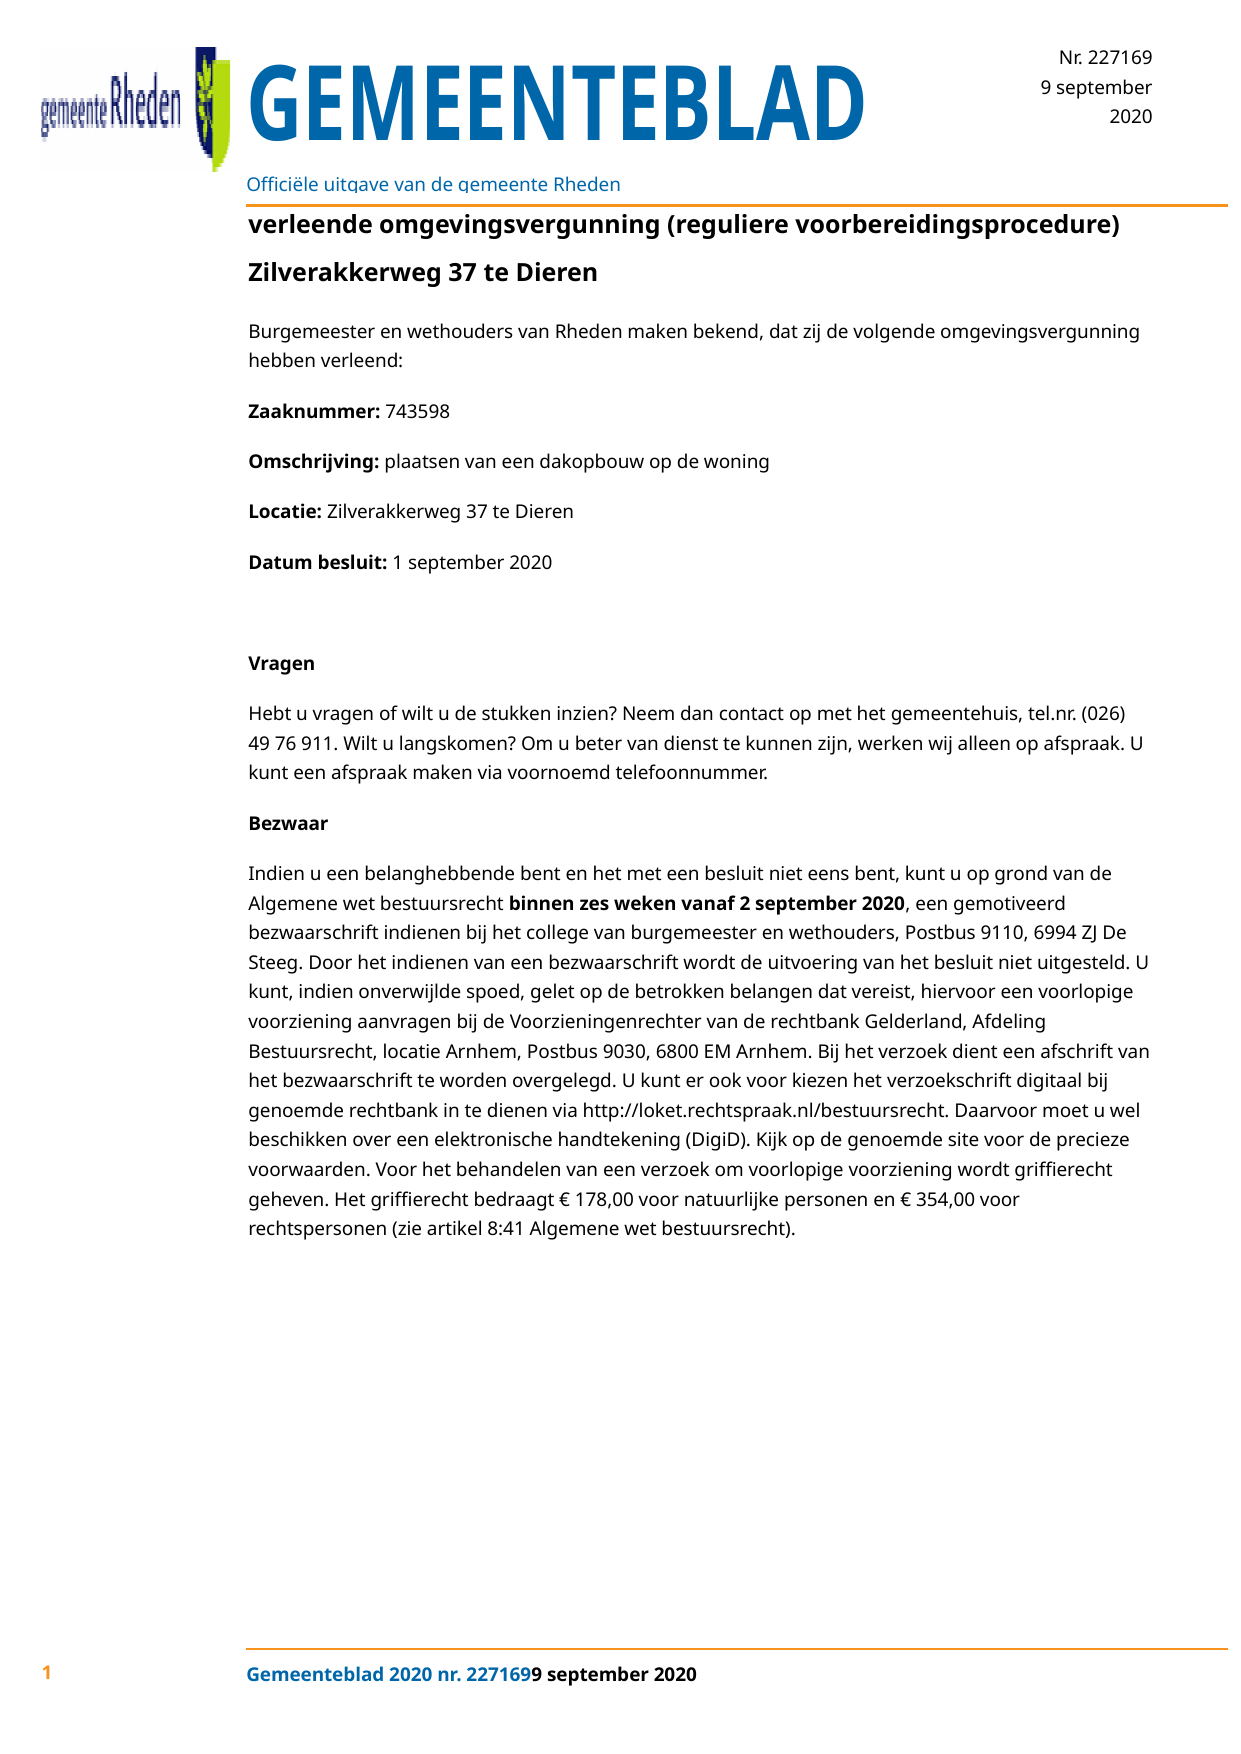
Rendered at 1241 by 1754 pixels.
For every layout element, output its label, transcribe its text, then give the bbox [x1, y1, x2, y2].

text Hebt u vragen of wilt u de stukken inzien? Neem dan contact op met het gemeentehuis, tel.nr. (026) 49 76 911. Wilt u langskomen? Om u beter van dienst te kunnen zijn, werken wij alleen op afspraak. U kunt een afspraak maken via voornoemd telefoonnummer. [248, 700, 1152, 785]
text verleende omgevingsvergunning (reguliere voorbereidingsprocedure) Zilverakkerweg 37 te Dieren [248, 207, 1152, 288]
text Burgemeester en wethouders van Rheden maken bekend, dat zij de volgende omgevingsvergunning hebben verleend: [248, 318, 1152, 373]
text Bezwaar [248, 810, 1152, 836]
picture [41, 47, 231, 172]
text Indien u een belanghebbende bent en het met een besluit niet eens bent, kunt u op grond van de Algemene wet bestuursrecht binnen zes weken vanaf 2 september 2020, een gemotiveerd bezwaarschrift indienen bij het college van burgemeester en wethouders, Postbus 9110, 6994 ZJ De Steeg. Door het indienen van een bezwaarschrift wordt de uitvoering van het besluit niet uitgesteld. U kunt, indien onverwijlde spoed, gelet op de betrokken belangen dat vereist, hiervoor een voorlopige voorziening aanvragen bij de Voorzieningenrechter van de rechtbank Gelderland, Afdeling Bestuursrecht, locatie Arnhem, Postbus 9030, 6800 EM Arnhem. Bij het verzoek dient een afschrift van het bezwaarschrift te worden overgelegd. U kunt er ook voor kiezen het verzoekschrift digitaal bij genoemde rechtbank in te dienen via http://loket.rechtspraak.nl/bestuursrecht. Daarvoor moet u wel beschikken over een elektronische handtekening (DigiD). Kijk op de genoemde site voor de precieze voorwaarden. Voor het behandelen van een verzoek om voorlopige voorziening wordt griffierecht geheven. Het griffierecht bedraagt € 178,00 voor natuurlijke personen en € 354,00 voor rechtspersonen (zie artikel 8:41 Algemene wet bestuursrecht). [248, 860, 1152, 1241]
text Locatie: Zilverakkerweg 37 te Dieren [248, 499, 1152, 524]
text Omschrijving: plaatsen van een dakopbouw op de woning [248, 448, 1152, 474]
text Vragen [248, 650, 1152, 676]
text Zaaknummer: 743598 [248, 398, 1152, 424]
text Datum besluit: 1 september 2020 [248, 549, 1152, 575]
